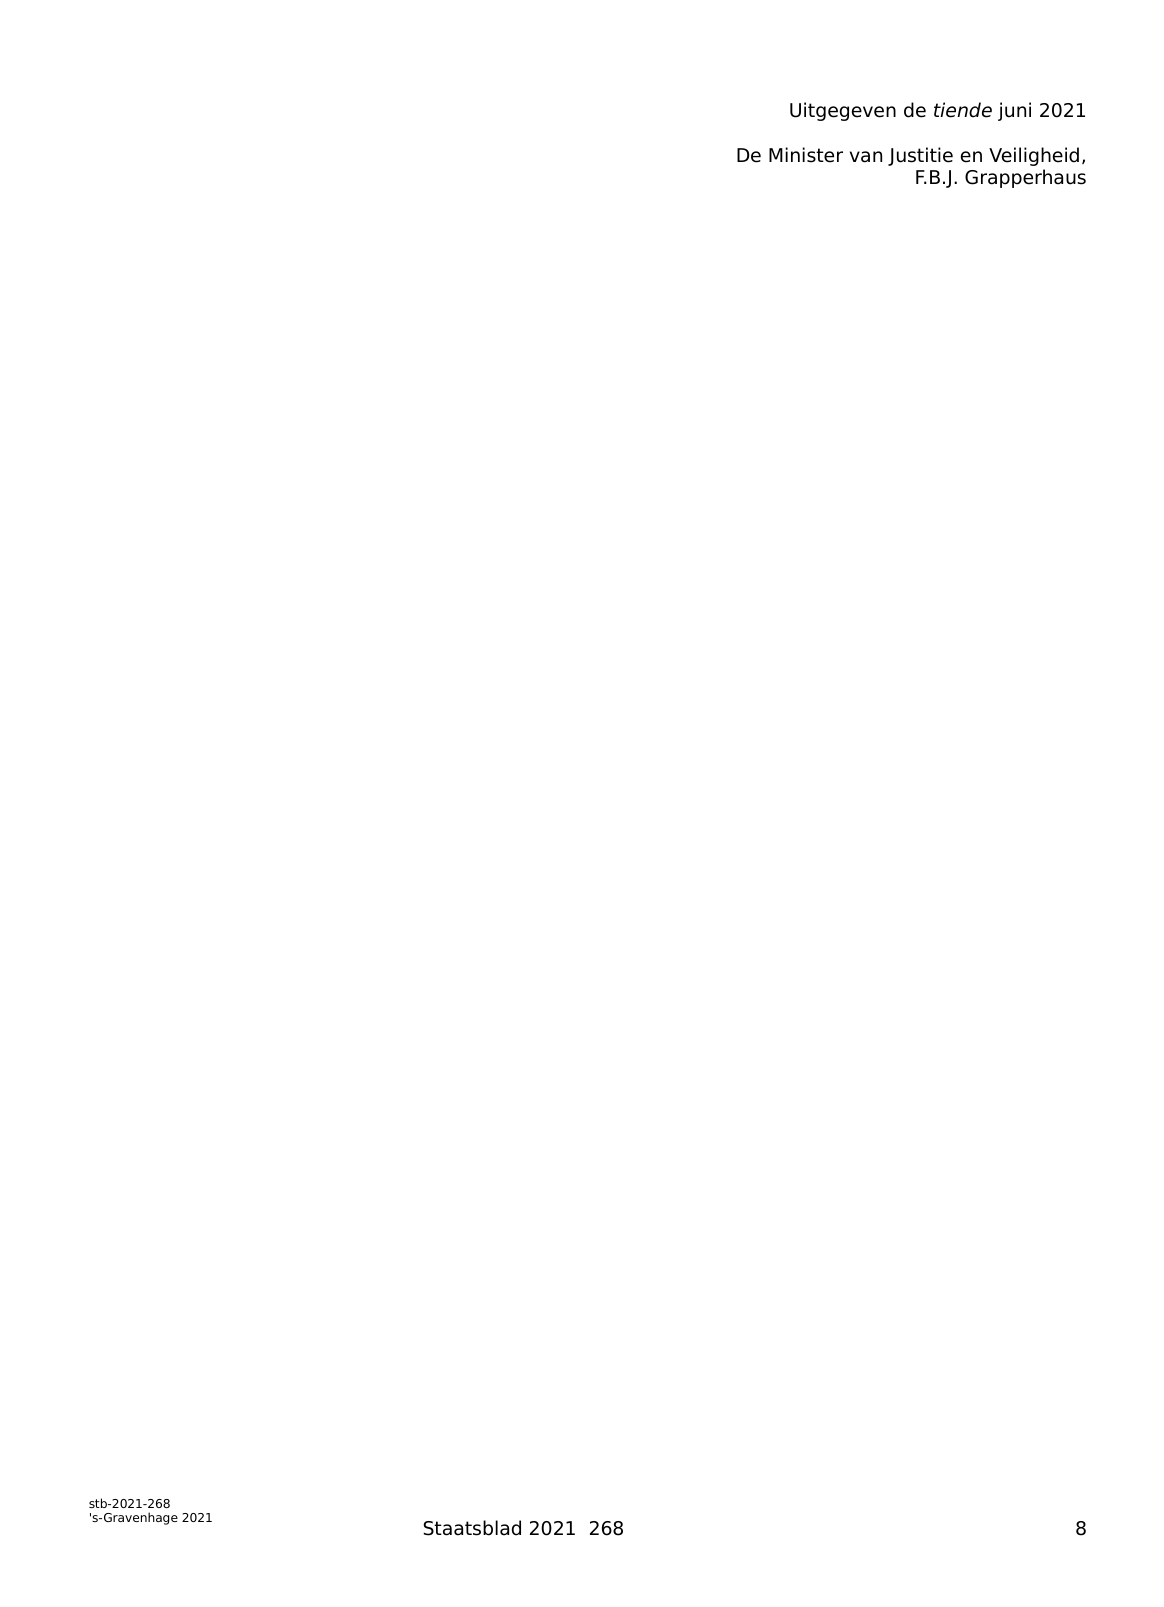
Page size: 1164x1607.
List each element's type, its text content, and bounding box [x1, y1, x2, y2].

text 's-Gravenhage 2021 [88, 1511, 323, 1525]
text De Minister van Justitie en Veiligheid, F.B.J. Grapperhaus [422, 144, 1087, 188]
text Uitgegeven de tiende juni 2021 [422, 100, 1087, 122]
text stb-2021-268 [88, 1497, 323, 1511]
